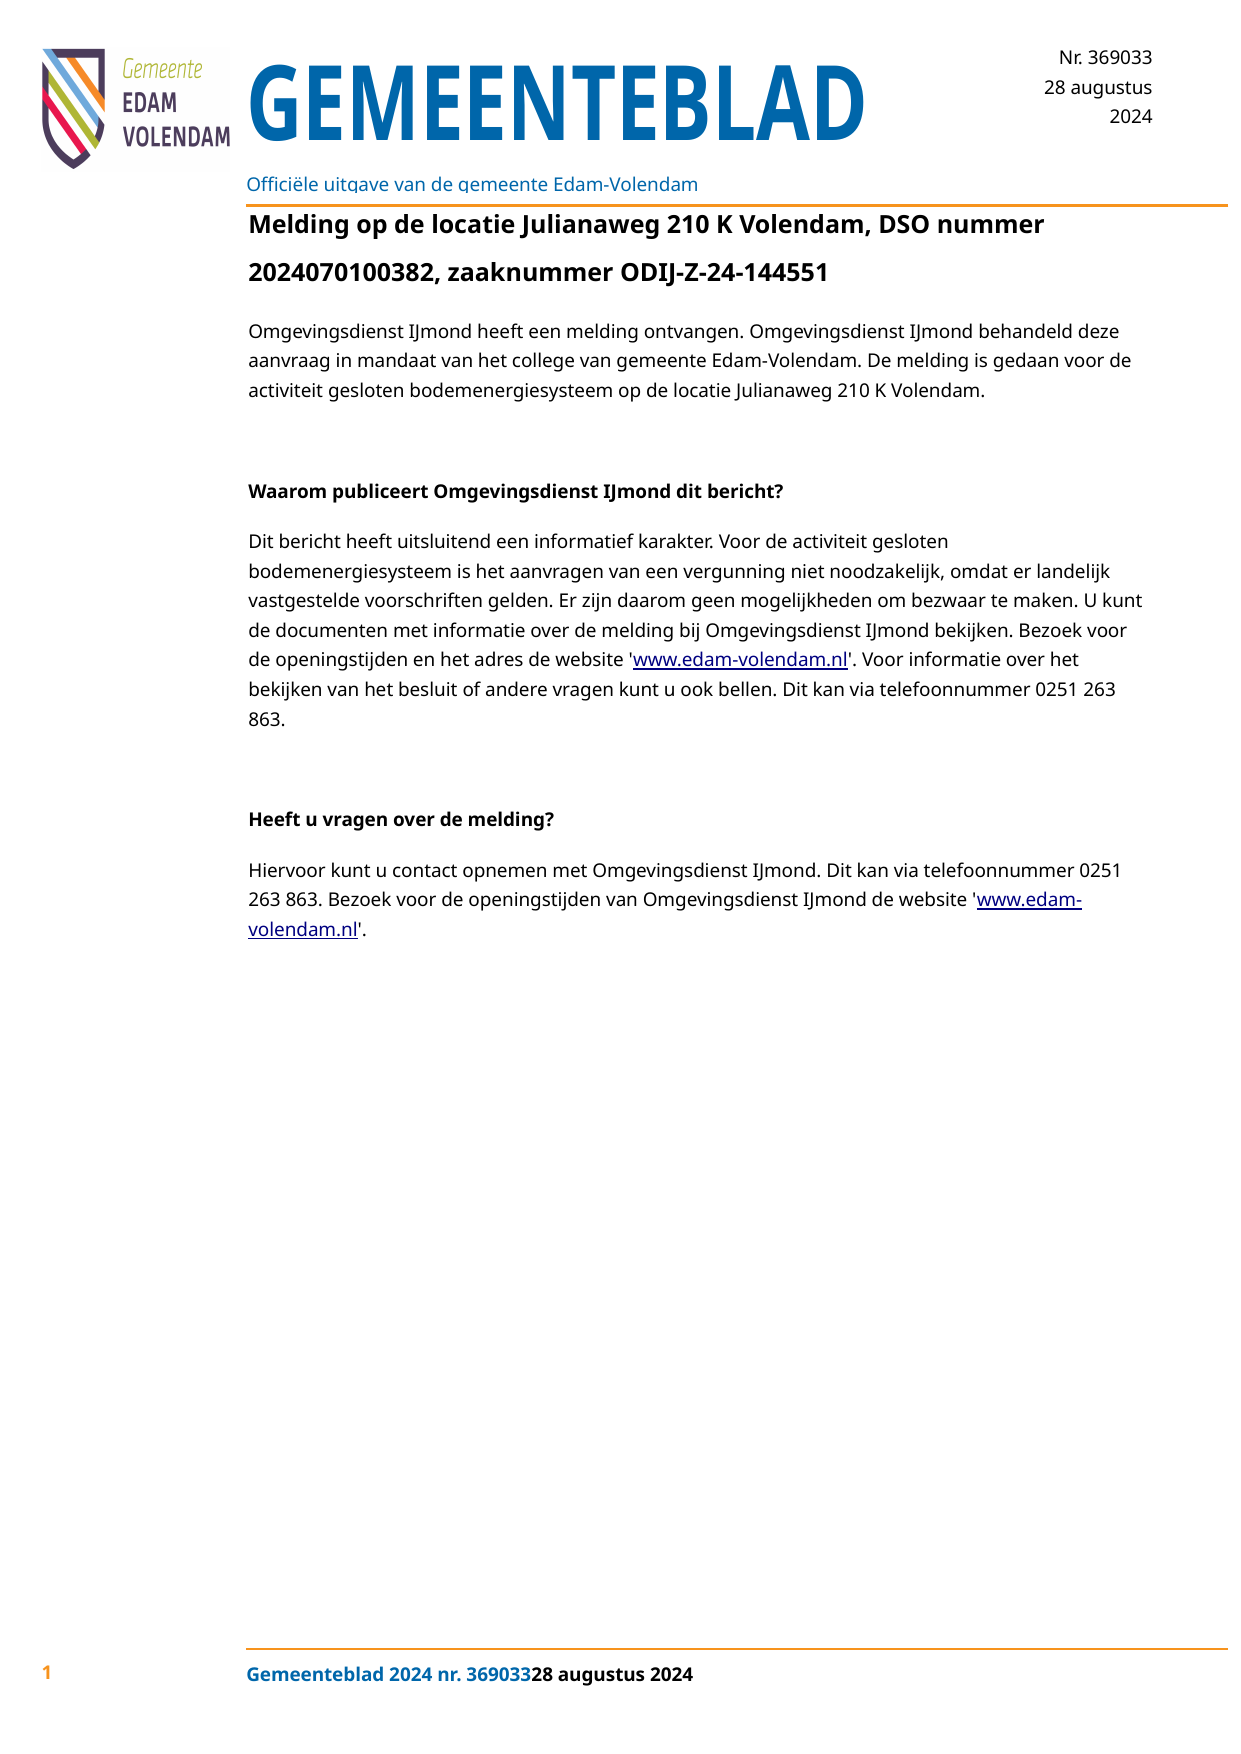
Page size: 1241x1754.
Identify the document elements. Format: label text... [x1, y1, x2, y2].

text Hiervoor kunt u contact opnemen met Omgevingsdienst IJmond. Dit kan via telefoonnummer 0251 263 863. Bezoek voor de openingstijden van Omgevingsdienst IJmond de website 'www.edam-volendam.nl'. [248, 857, 1152, 942]
text Heeft u vragen over de melding? [248, 807, 1152, 832]
text Dit bericht heeft uitsluitend een informatief karakter. Voor de activiteit gesloten bodemenergiesysteem is het aanvragen van een vergunning niet noodzakelijk, omdat er landelijk vastgestelde voorschriften gelden. Er zijn daarom geen mogelijkheden om bezwaar te maken. U kunt de documenten met informatie over de melding bij Omgevingsdienst IJmond bekijken. Bezoek voor de openingstijden en het adres de website 'www.edam-volendam.nl'. Voor informatie over het bekijken van het besluit of andere vragen kunt u ook bellen. Dit kan via telefoonnummer 0251 263 863. [248, 528, 1152, 732]
text Melding op de locatie Julianaweg 210 K Volendam, DSO nummer 2024070100382, zaaknummer ODIJ-Z-24-144551 [248, 207, 1152, 288]
text Waarom publiceert Omgevingsdienst IJmond dit bericht? [248, 478, 1152, 504]
picture [41, 47, 231, 172]
text Omgevingsdienst IJmond heeft een melding ontvangen. Omgevingsdienst IJmond behandeld deze aanvraag in mandaat van het college van gemeente Edam-Volendam. De melding is gedaan voor de activiteit gesloten bodemenergiesysteem op de locatie Julianaweg 210 K Volendam. [248, 318, 1152, 403]
